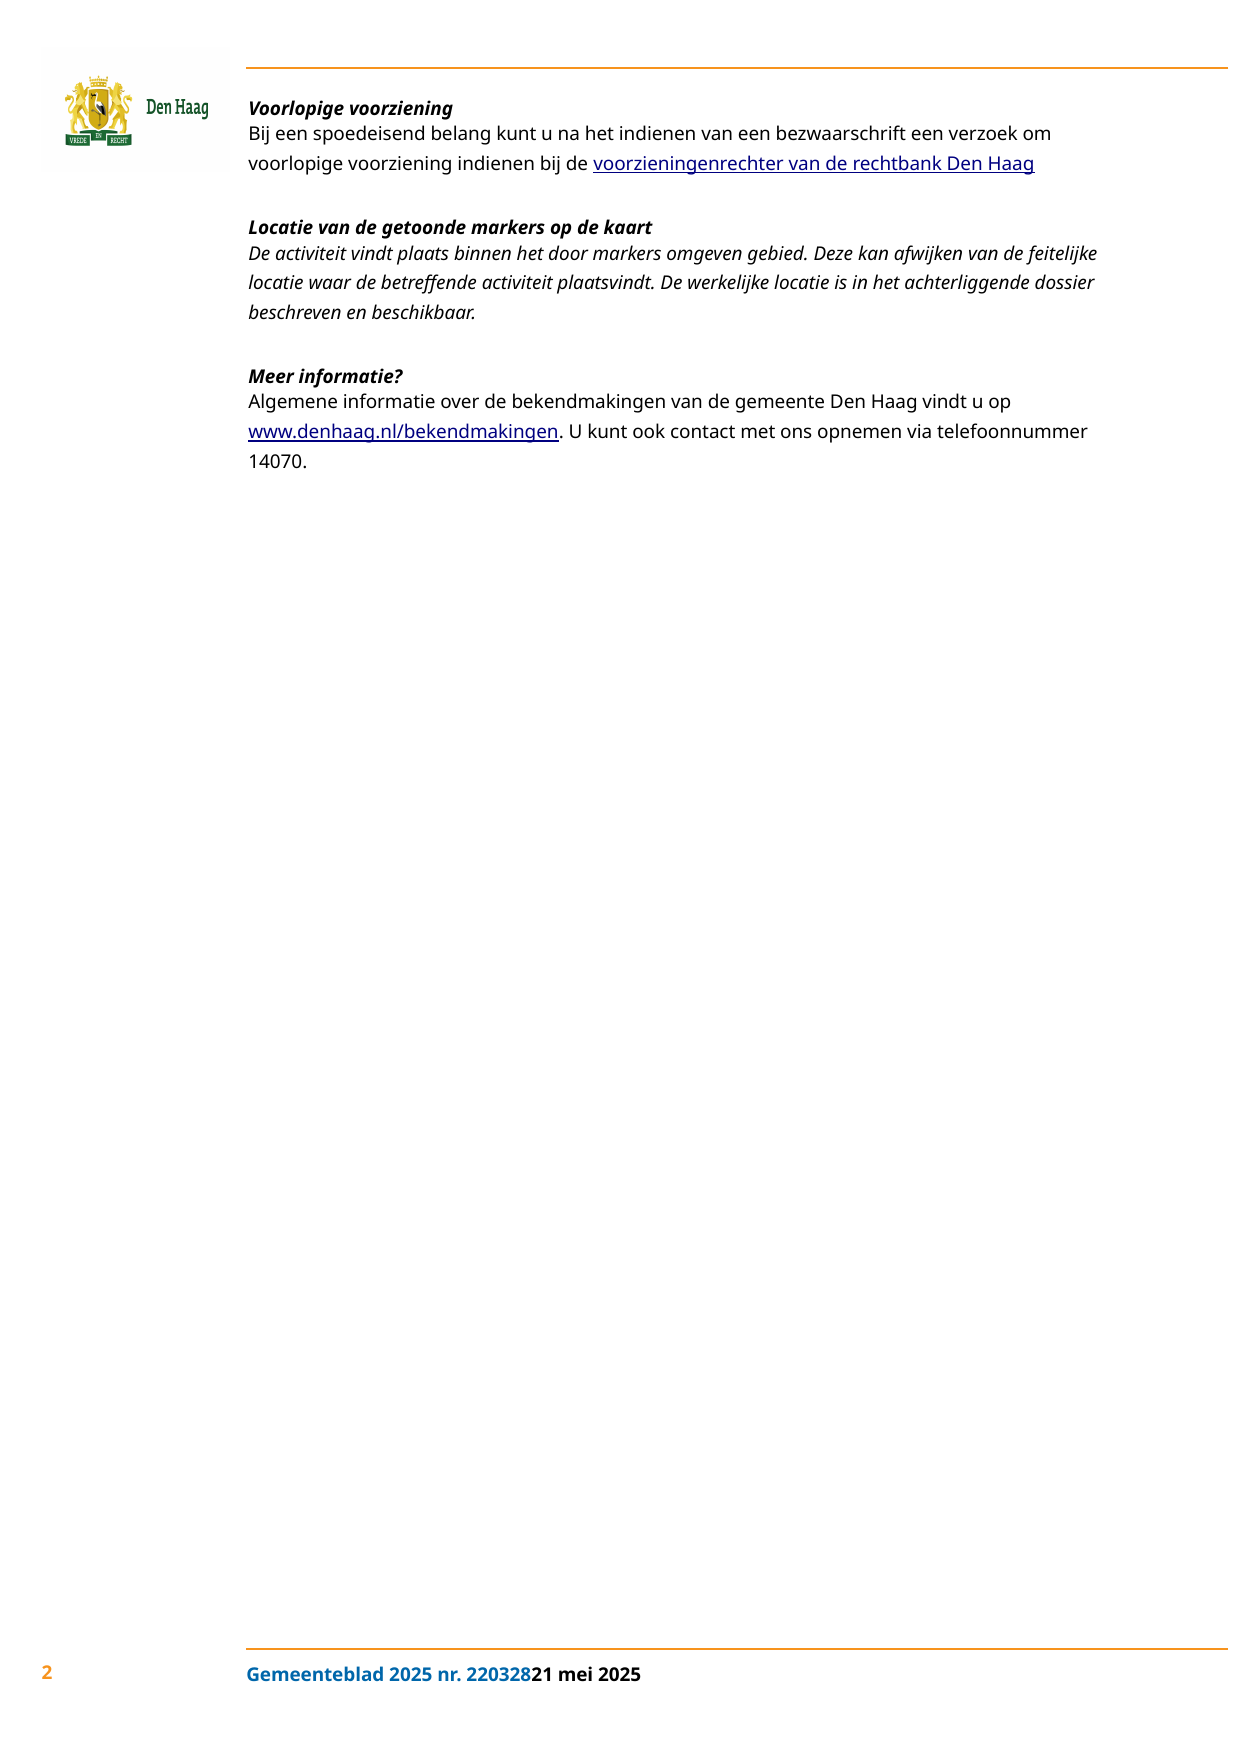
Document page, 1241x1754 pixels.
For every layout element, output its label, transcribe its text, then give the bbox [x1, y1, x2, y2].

text Voorlopige voorziening [248, 95, 1152, 121]
picture [41, 47, 231, 172]
text Bij een spoedeisend belang kunt u na het indienen van een bezwaarschrift een verzoek om voorlopige voorziening indienen bij de voorzieningenrechter van de rechtbank Den Haag [248, 121, 1152, 176]
text Locatie van de getoonde markers op de kaart [248, 214, 1152, 240]
text Algemene informatie over de bekendmakingen van de gemeente Den Haag vindt u op www.denhaag.nl/bekendmakingen. U kunt ook contact met ons opnemen via telefoonnummer 14070. [248, 389, 1152, 473]
text De activiteit vindt plaats binnen het door markers omgeven gebied. Deze kan afwijken van de feitelijke locatie waar de betreffende activiteit plaatsvindt. De werkelijke locatie is in het achterliggende dossier beschreven en beschikbaar. [248, 240, 1152, 325]
text Meer informatie? [248, 363, 1152, 389]
